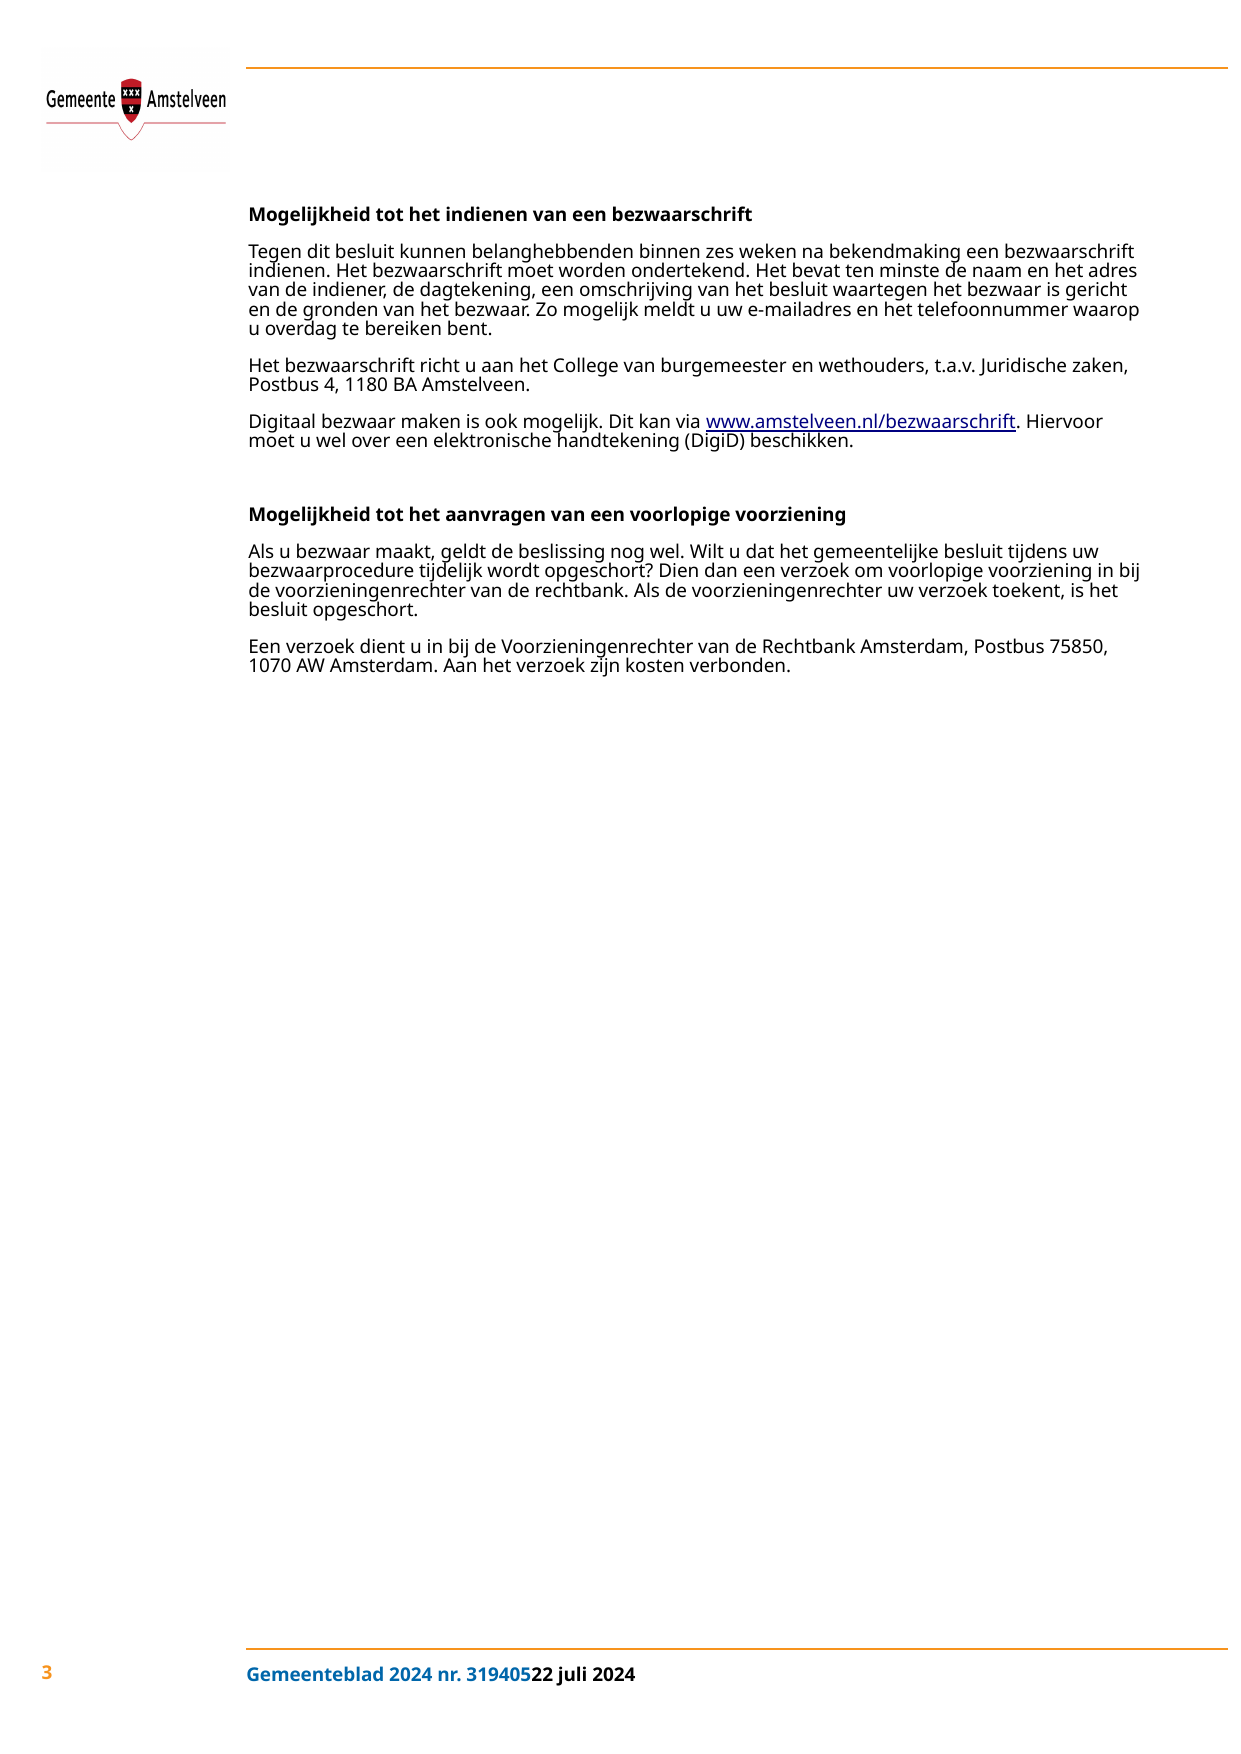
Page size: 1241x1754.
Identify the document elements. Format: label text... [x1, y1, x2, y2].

text Digitaal bezwaar maken is ook mogelijk. Dit kan via www.amstelveen.nl/bezwaarschrift. Hiervoor moet u wel over een elektronische handtekening (DigiD) beschikken. [248, 413, 1152, 452]
picture [41, 47, 231, 172]
text Een verzoek dient u in bij de Voorzieningenrechter van de Rechtbank Amsterdam, Postbus 75850, 1070 AW Amsterdam. Aan het verzoek zijn kosten verbonden. [248, 638, 1152, 677]
text Het bezwaarschrift richt u aan het College van burgemeester en wethouders, t.a.v. Juridische zaken, Postbus 4, 1180 BA Amstelveen. [248, 357, 1152, 395]
text Tegen dit besluit kunnen belanghebbenden binnen zes weken na bekendmaking een bezwaarschrift indienen. Het bezwaarschrift moet worden ondertekend. Het bevat ten minste de naam en het adres van de indiener, de dagtekening, een omschrijving van het besluit waartegen het bezwaar is gericht en de gronden van het bezwaar. Zo mogelijk meldt u uw e-mailadres en het telefoonnummer waarop u overdag te bereiken bent. [248, 243, 1152, 339]
text Mogelijkheid tot het aanvragen van een voorlopige voorziening [248, 506, 1152, 526]
text Als u bezwaar maakt, geldt de beslissing nog wel. Wilt u dat het gemeentelijke besluit tijdens uw bezwaarprocedure tijdelijk wordt opgeschort? Dien dan een verzoek om voorlopige voorziening in bij de voorzieningenrechter van de rechtbank. Als de voorzieningenrechter uw verzoek toekent, is het besluit opgeschort. [248, 543, 1152, 620]
text Mogelijkheid tot het indienen van een bezwaarschrift [248, 206, 1152, 225]
